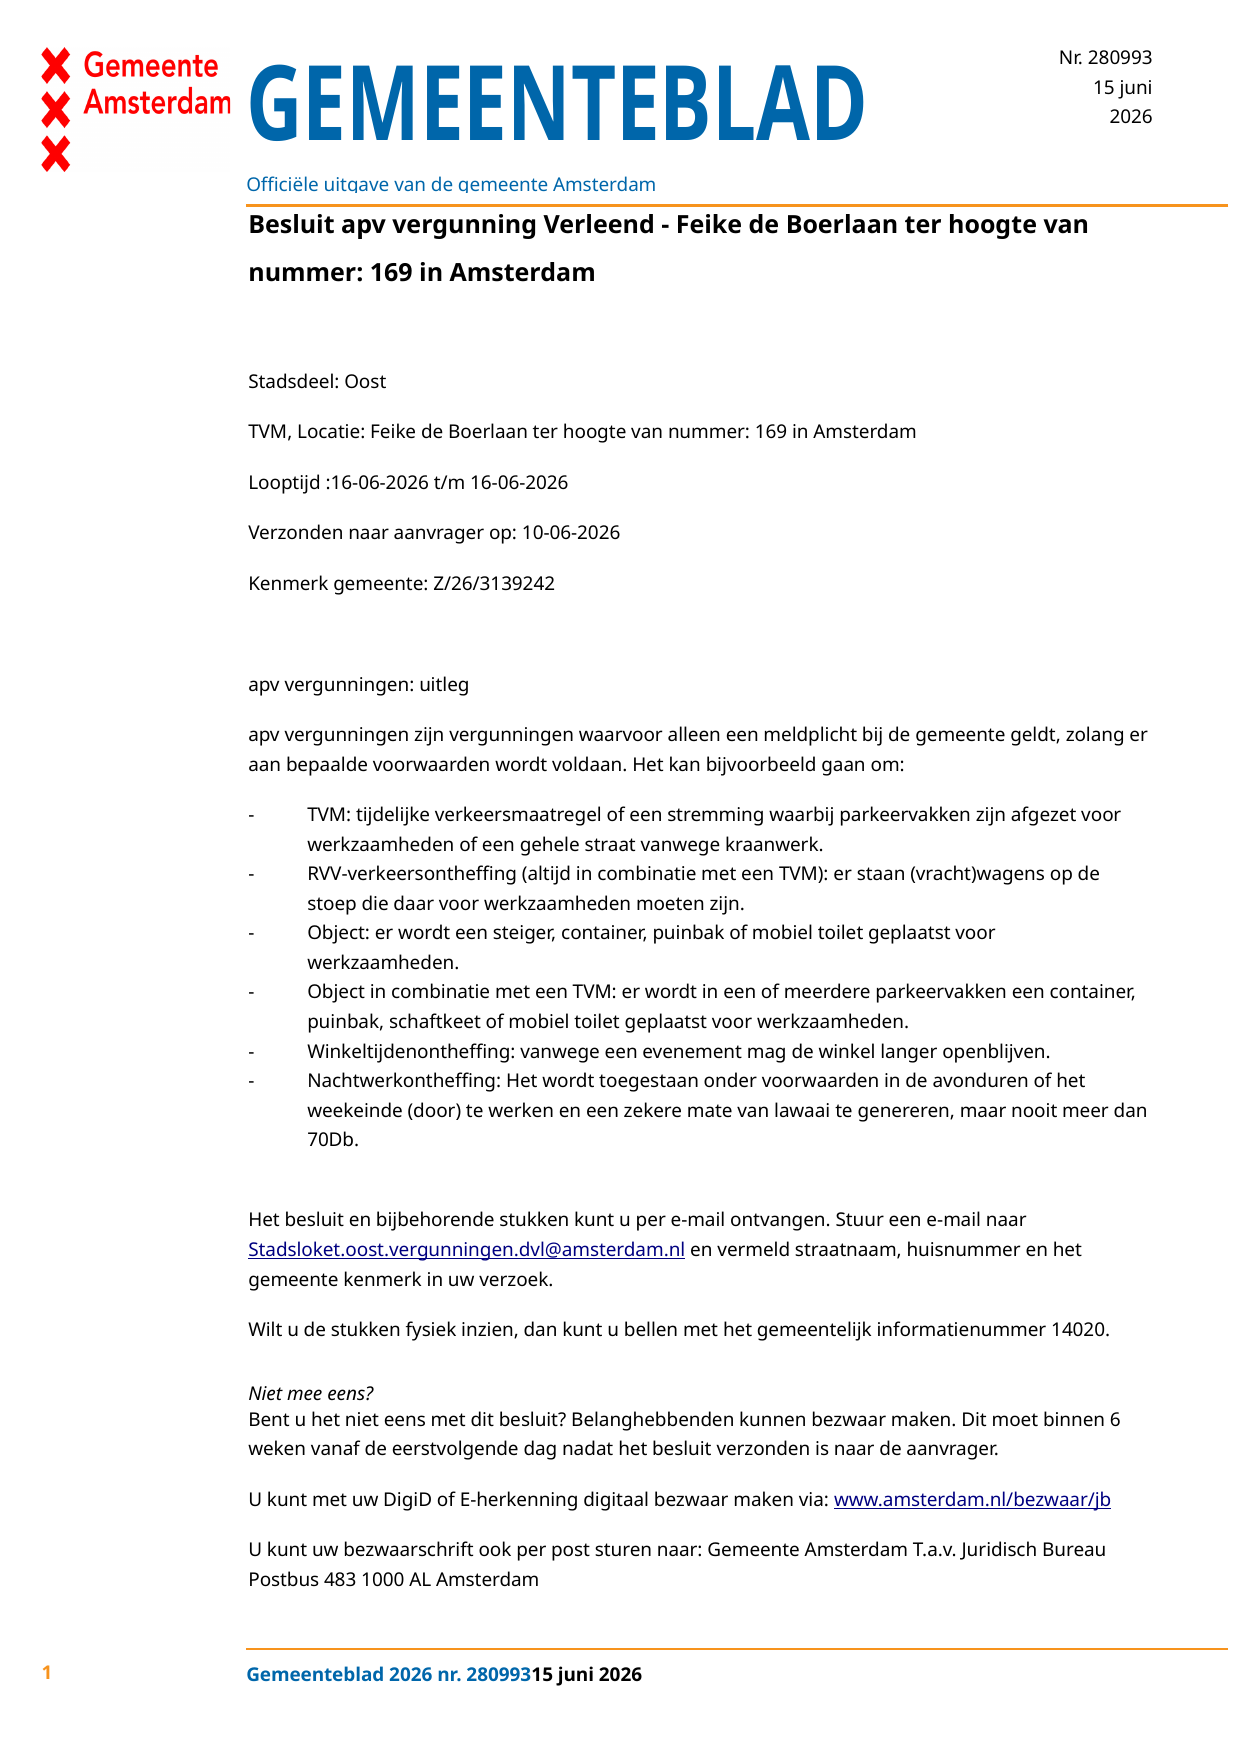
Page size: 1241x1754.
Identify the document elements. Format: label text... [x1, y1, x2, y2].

text Bent u het niet eens met dit besluit? Belanghebbenden kunnen bezwaar maken. Dit moet binnen 6 weken vanaf de eerstvolgende dag nadat het besluit verzonden is naar de aanvrager. [248, 1406, 1152, 1461]
text Wilt u de stukken fysiek inzien, dan kunt u bellen met het gemeentelijk informatienummer 14020. [248, 1316, 1152, 1342]
text Het besluit en bijbehorende stukken kunt u per e-mail ontvangen. Stuur een e-mail naar Stadsloket.oost.vergunningen.dvl@amsterdam.nl en vermeld straatnaam, huisnummer en het gemeente kenmerk in uw verzoek. [248, 1207, 1152, 1292]
text Verzonden naar aanvrager op: 10-06-2026 [248, 519, 1152, 545]
text Niet mee eens? [248, 1380, 1152, 1406]
text U kunt met uw DigiD of E-herkenning digitaal bezwaar maken via: www.amsterdam.nl/bezwaar/jb [248, 1486, 1152, 1512]
list RVV-verkeersontheffing (altijd in combinatie met een TVM): er staan (vracht)wagens op de stoep die daar voor werkzaamheden moeten zijn. [248, 860, 1152, 916]
text apv vergunningen: uitleg [248, 671, 1152, 697]
text Stadsdeel: Oost [248, 368, 1152, 394]
list Object in combinatie met een TVM: er wordt in een of meerdere parkeervakken een container, puinbak, schaftkeet of mobiel toilet geplaatst voor werkzaamheden. [248, 979, 1152, 1034]
list Nachtwerkontheffing: Het wordt toegestaan onder voorwaarden in de avonduren of het weekeinde (door) te werken en een zekere mate van lawaai te genereren, maar nooit meer dan 70Db. [248, 1067, 1152, 1152]
text Besluit apv vergunning Verleend - Feike de Boerlaan ter hoogte van nummer: 169 in Amsterdam [248, 207, 1152, 288]
text apv vergunningen zijn vergunningen waarvoor alleen een meldplicht bij de gemeente geldt, zolang er aan bepaalde voorwaarden wordt voldaan. Het kan bijvoorbeeld gaan om: [248, 721, 1152, 777]
text Looptijd :16-06-2026 t/m 16-06-2026 [248, 469, 1152, 495]
list Object: er wordt een steiger, container, puinbak of mobiel toilet geplaatst voor werkzaamheden. [248, 919, 1152, 975]
list Winkeltijdenontheffing: vanwege een evenement mag de winkel langer openblijven. [248, 1038, 1152, 1064]
text TVM, Locatie: Feike de Boerlaan ter hoogte van nummer: 169 in Amsterdam [248, 419, 1152, 444]
text U kunt uw bezwaarschrift ook per post sturen naar: Gemeente Amsterdam T.a.v. Juridisch Bureau Postbus 483 1000 AL Amsterdam [248, 1536, 1152, 1592]
text Kenmerk gemeente: Z/26/3139242 [248, 570, 1152, 596]
list TVM: tijdelijke verkeersmaatregel of een stremming waarbij parkeervakken zijn afgezet voor werkzaamheden of een gehele straat vanwege kraanwerk. [248, 801, 1152, 857]
picture [41, 47, 231, 172]
